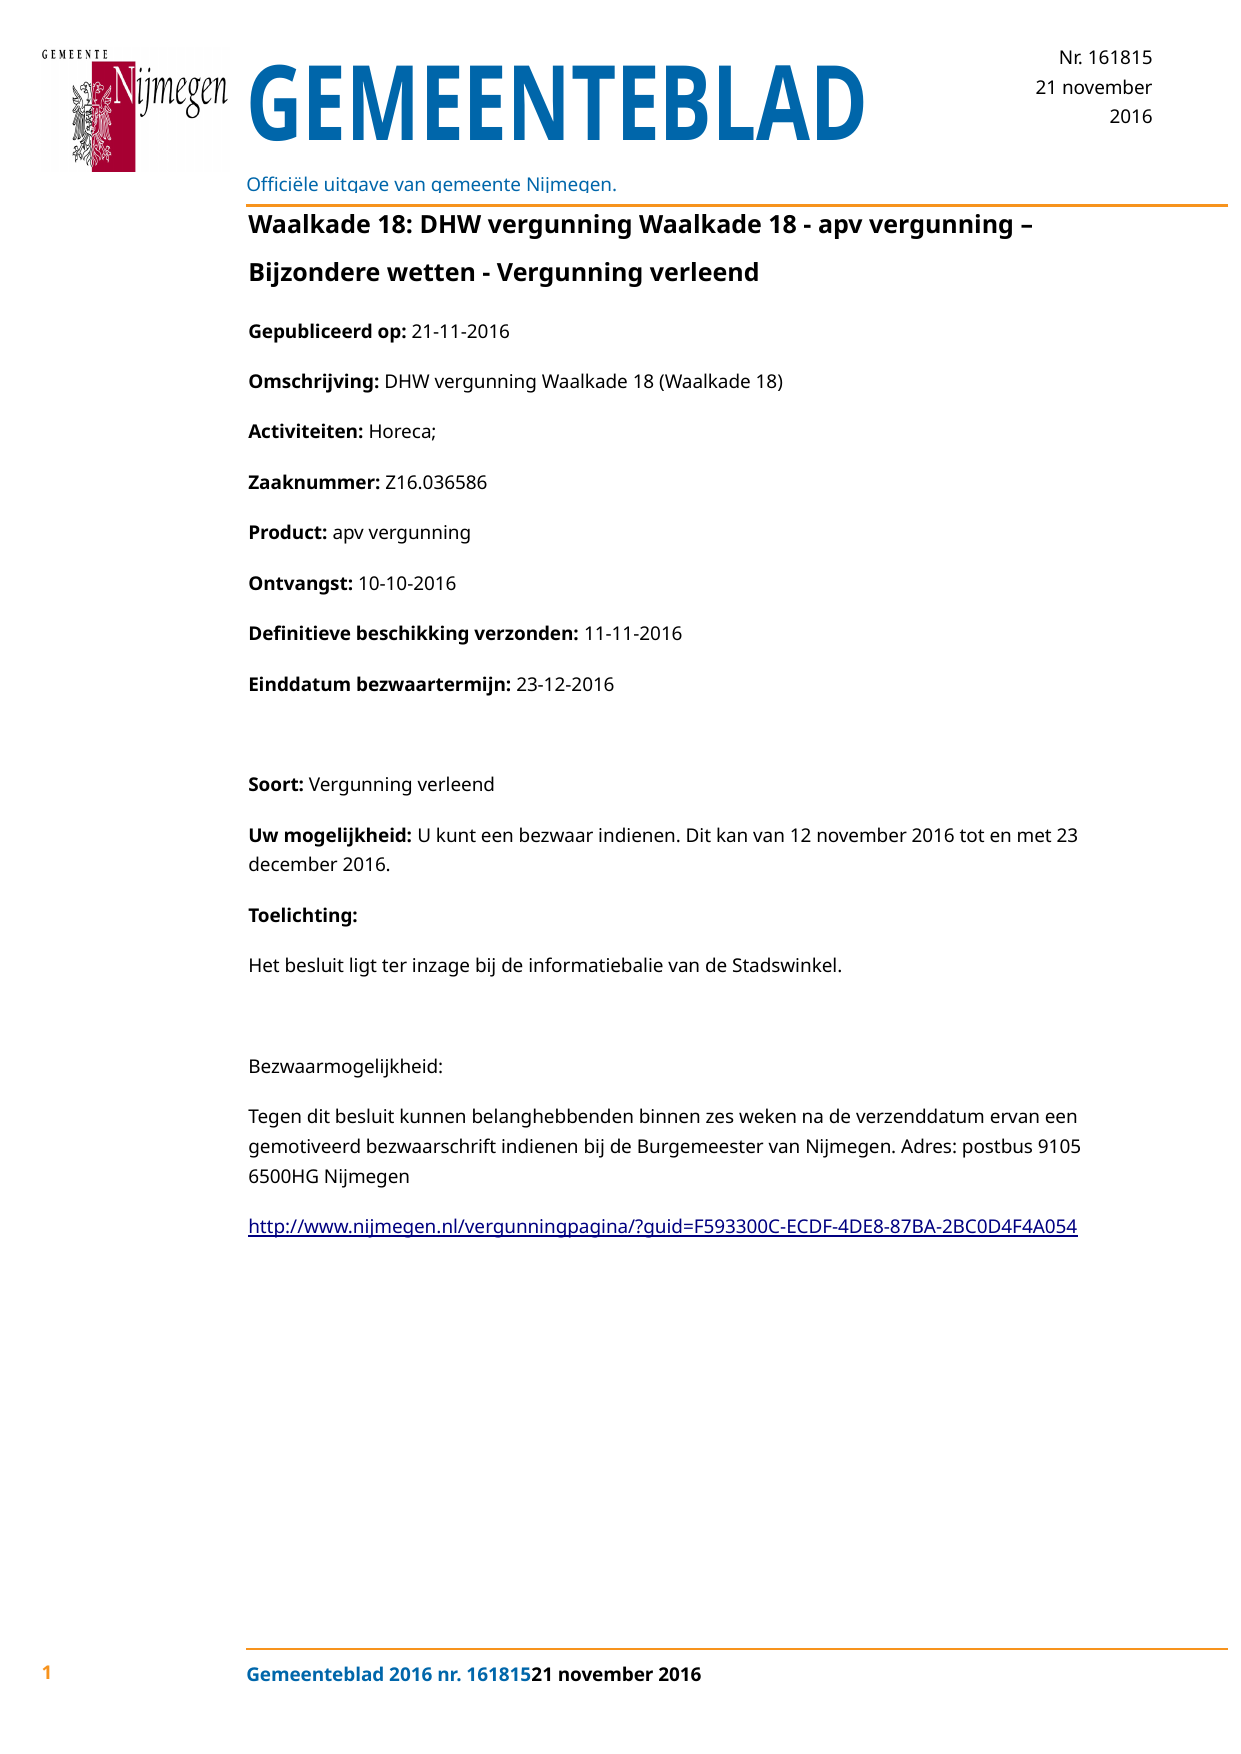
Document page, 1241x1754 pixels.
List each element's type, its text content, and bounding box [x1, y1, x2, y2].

text Soort: Vergunning verleend [248, 772, 1152, 797]
text Tegen dit besluit kunnen belanghebbenden binnen zes weken na de verzenddatum ervan een gemotiveerd bezwaarschrift indienen bij de Burgemeester van Nijmegen. Adres: postbus 9105 6500HG Nijmegen [248, 1104, 1152, 1189]
text Waalkade 18: DHW vergunning Waalkade 18 - apv vergunning – Bijzondere wetten - Vergunning verleend [248, 207, 1152, 288]
text Omschrijving: DHW vergunning Waalkade 18 (Waalkade 18) [248, 368, 1152, 394]
text Activiteiten: Horeca; [248, 419, 1152, 444]
text http://www.nijmegen.nl/vergunningpagina/?guid=F593300C-ECDF-4DE8-87BA-2BC0D4F4A054 [248, 1213, 1152, 1239]
text Toelichting: [248, 902, 1152, 928]
text Uw mogelijkheid: U kunt een bezwaar indienen. Dit kan van 12 november 2016 tot en met 23 december 2016. [248, 822, 1152, 877]
text Het besluit ligt ter inzage bij de informatiebalie van de Stadswinkel. [248, 952, 1152, 978]
text Gepubliceerd op: 21-11-2016 [248, 318, 1152, 344]
text Ontvangst: 10-10-2016 [248, 570, 1152, 596]
text Product: apv vergunning [248, 519, 1152, 545]
picture [41, 47, 231, 172]
text Bezwaarmogelijkheid: [248, 1053, 1152, 1079]
text Zaaknummer: Z16.036586 [248, 469, 1152, 495]
text Einddatum bezwaartermijn: 23-12-2016 [248, 671, 1152, 697]
text Definitieve beschikking verzonden: 11-11-2016 [248, 620, 1152, 646]
